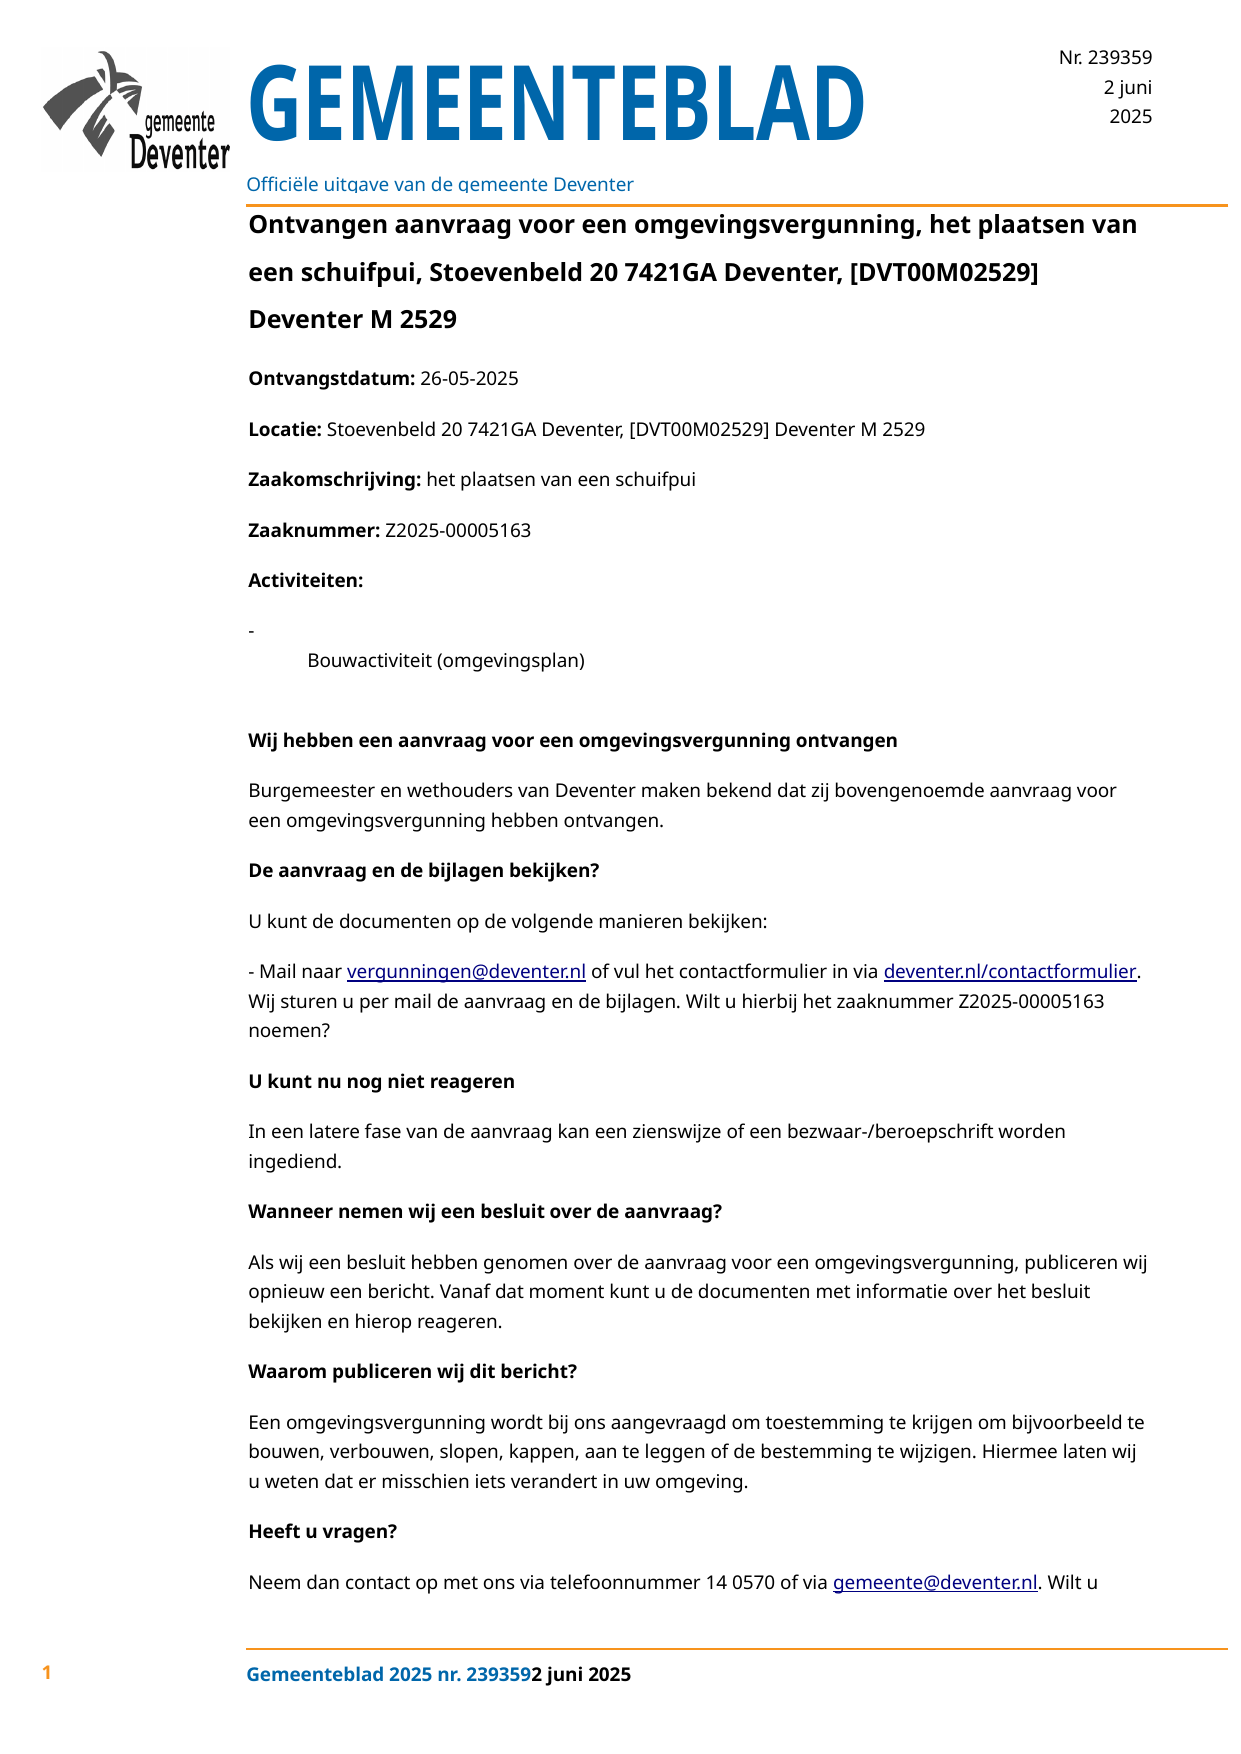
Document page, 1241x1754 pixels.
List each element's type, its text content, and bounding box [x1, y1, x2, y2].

text Een omgevingsvergunning wordt bij ons aangevraagd om toestemming te krijgen om bijvoorbeeld te bouwen, verbouwen, slopen, kappen, aan te leggen of de bestemming te wijzigen. Hiermee laten wij u weten dat er misschien iets verandert in uw omgeving. [248, 1409, 1152, 1494]
text U kunt de documenten op de volgende manieren bekijken: [248, 908, 1152, 934]
text Ontvangen aanvraag voor een omgevingsvergunning, het plaatsen van een schuifpui, Stoevenbeld 20 7421GA Deventer, [DVT00M02529] Deventer M 2529 [248, 207, 1152, 336]
text Zaakomschrijving: het plaatsen van een schuifpui [248, 466, 1152, 492]
picture [41, 47, 231, 172]
text De aanvraag en de bijlagen bekijken? [248, 858, 1152, 883]
text Wanneer nemen wij een besluit over de aanvraag? [248, 1198, 1152, 1224]
text Als wij een besluit hebben genomen over de aanvraag voor een omgevingsvergunning, publiceren wij opnieuw een bericht. Vanaf dat moment kunt u de documenten met informatie over het besluit bekijken en hierop reageren. [248, 1249, 1152, 1334]
text Ontvangstdatum: 26-05-2025 [248, 366, 1152, 391]
text Wij hebben een aanvraag voor een omgevingsvergunning ontvangen [248, 727, 1152, 753]
text In een latere fase van de aanvraag kan een zienswijze of een bezwaar-/beroepschrift worden ingediend. [248, 1118, 1152, 1174]
text U kunt nu nog niet reageren [248, 1068, 1152, 1094]
text - Mail naar vergunningen@deventer.nl of vul het contactformulier in via deventer.nl/contactformulier. Wij sturen u per mail de aanvraag en de bijlagen. Wilt u hierbij het zaaknummer Z2025-00005163 noemen? [248, 958, 1152, 1043]
text Burgemeester en wethouders van Deventer maken bekend dat zij bovengenoemde aanvraag voor een omgevingsvergunning hebben ontvangen. [248, 778, 1152, 833]
text Neem dan contact op met ons via telefoonnummer 14 0570 of via gemeente@deventer.nl. Wilt u [248, 1569, 1152, 1594]
text Locatie: Stoevenbeld 20 7421GA Deventer, [DVT00M02529] Deventer M 2529 [248, 416, 1152, 442]
text Waarom publiceren wij dit bericht? [248, 1358, 1152, 1384]
text Heeft u vragen? [248, 1518, 1152, 1544]
list Bouwactiviteit (omgevingsplan) [248, 647, 1152, 673]
text Zaaknummer: Z2025-00005163 [248, 517, 1152, 542]
text Activiteiten: [248, 567, 1152, 593]
